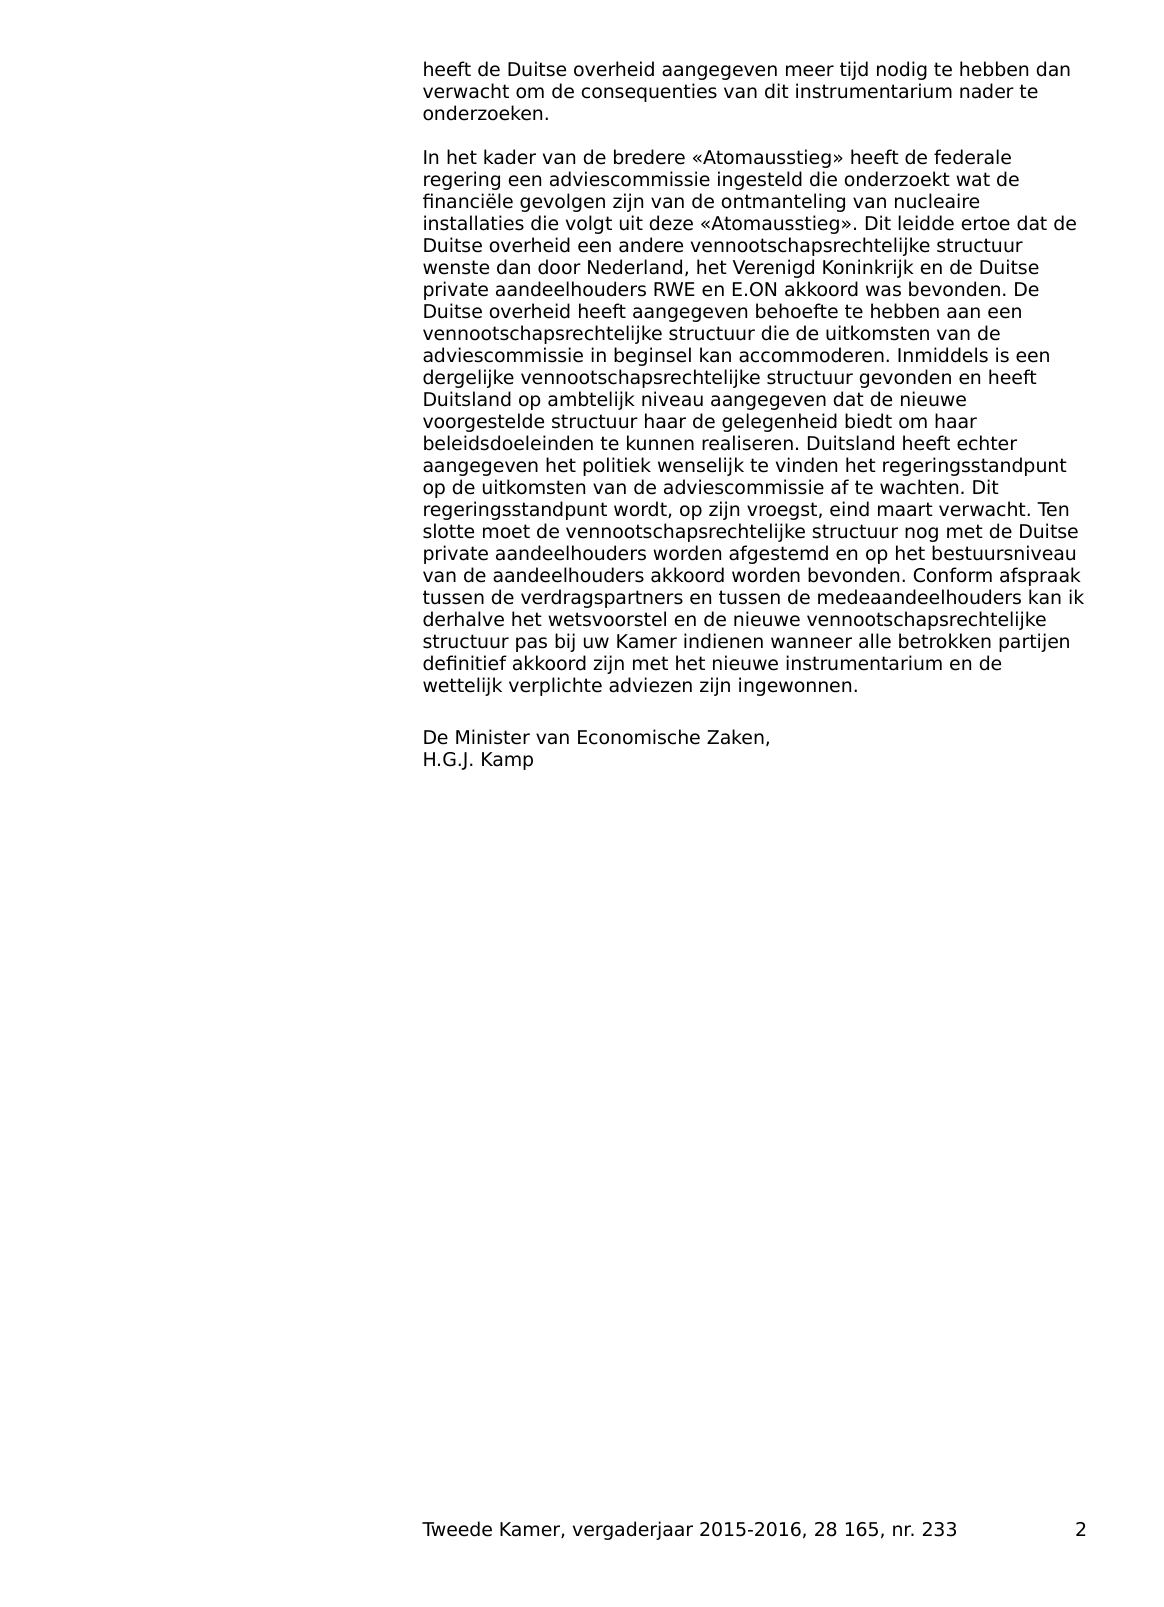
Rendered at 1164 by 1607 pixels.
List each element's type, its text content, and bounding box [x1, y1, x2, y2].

text De Minister van Economische Zaken, H.G.J. Kamp [422, 727, 1087, 771]
text In het kader van de bredere «Atomausstieg» heeft de federale regering een adviescommissie ingesteld die onderzoekt wat de financiële gevolgen zijn van de ontmanteling van nucleaire installaties die volgt uit deze «Atomausstieg». Dit leidde ertoe dat de Duitse overheid een andere vennootschapsrechtelijke structuur wenste dan door Nederland, het Verenigd Koninkrijk en de Duitse private aandeelhouders RWE en E.ON akkoord was bevonden. De Duitse overheid heeft aangegeven behoefte te hebben aan een vennootschapsrechtelijke structuur die de uitkomsten van de adviescommissie in beginsel kan accommoderen. Inmiddels is een dergelijke vennootschapsrechtelijke structuur gevonden en heeft Duitsland op ambtelijk niveau aangegeven dat de nieuwe voorgestelde structuur haar de gelegenheid biedt om haar beleidsdoeleinden te kunnen realiseren. Duitsland heeft echter aangegeven het politiek wenselijk te vinden het regeringsstandpunt op de uitkomsten van de adviescommissie af te wachten. Dit regeringsstandpunt wordt, op zijn vroegst, eind maart verwacht. Ten slotte moet de vennootschapsrechtelijke structuur nog met de Duitse private aandeelhouders worden afgestemd en op het bestuursniveau van de aandeelhouders akkoord worden bevonden. Conform afspraak tussen de verdragspartners en tussen de medeaandeelhouders kan ik derhalve het wetsvoorstel en de nieuwe vennootschapsrechtelijke structuur pas bij uw Kamer indienen wanneer alle betrokken partijen definitief akkoord zijn met het nieuwe instrumentarium en de wettelijk verplichte adviezen zijn ingewonnen. [422, 147, 1087, 697]
text heeft de Duitse overheid aangegeven meer tijd nodig te hebben dan verwacht om de consequenties van dit instrumentarium nader te onderzoeken. [422, 59, 1087, 125]
